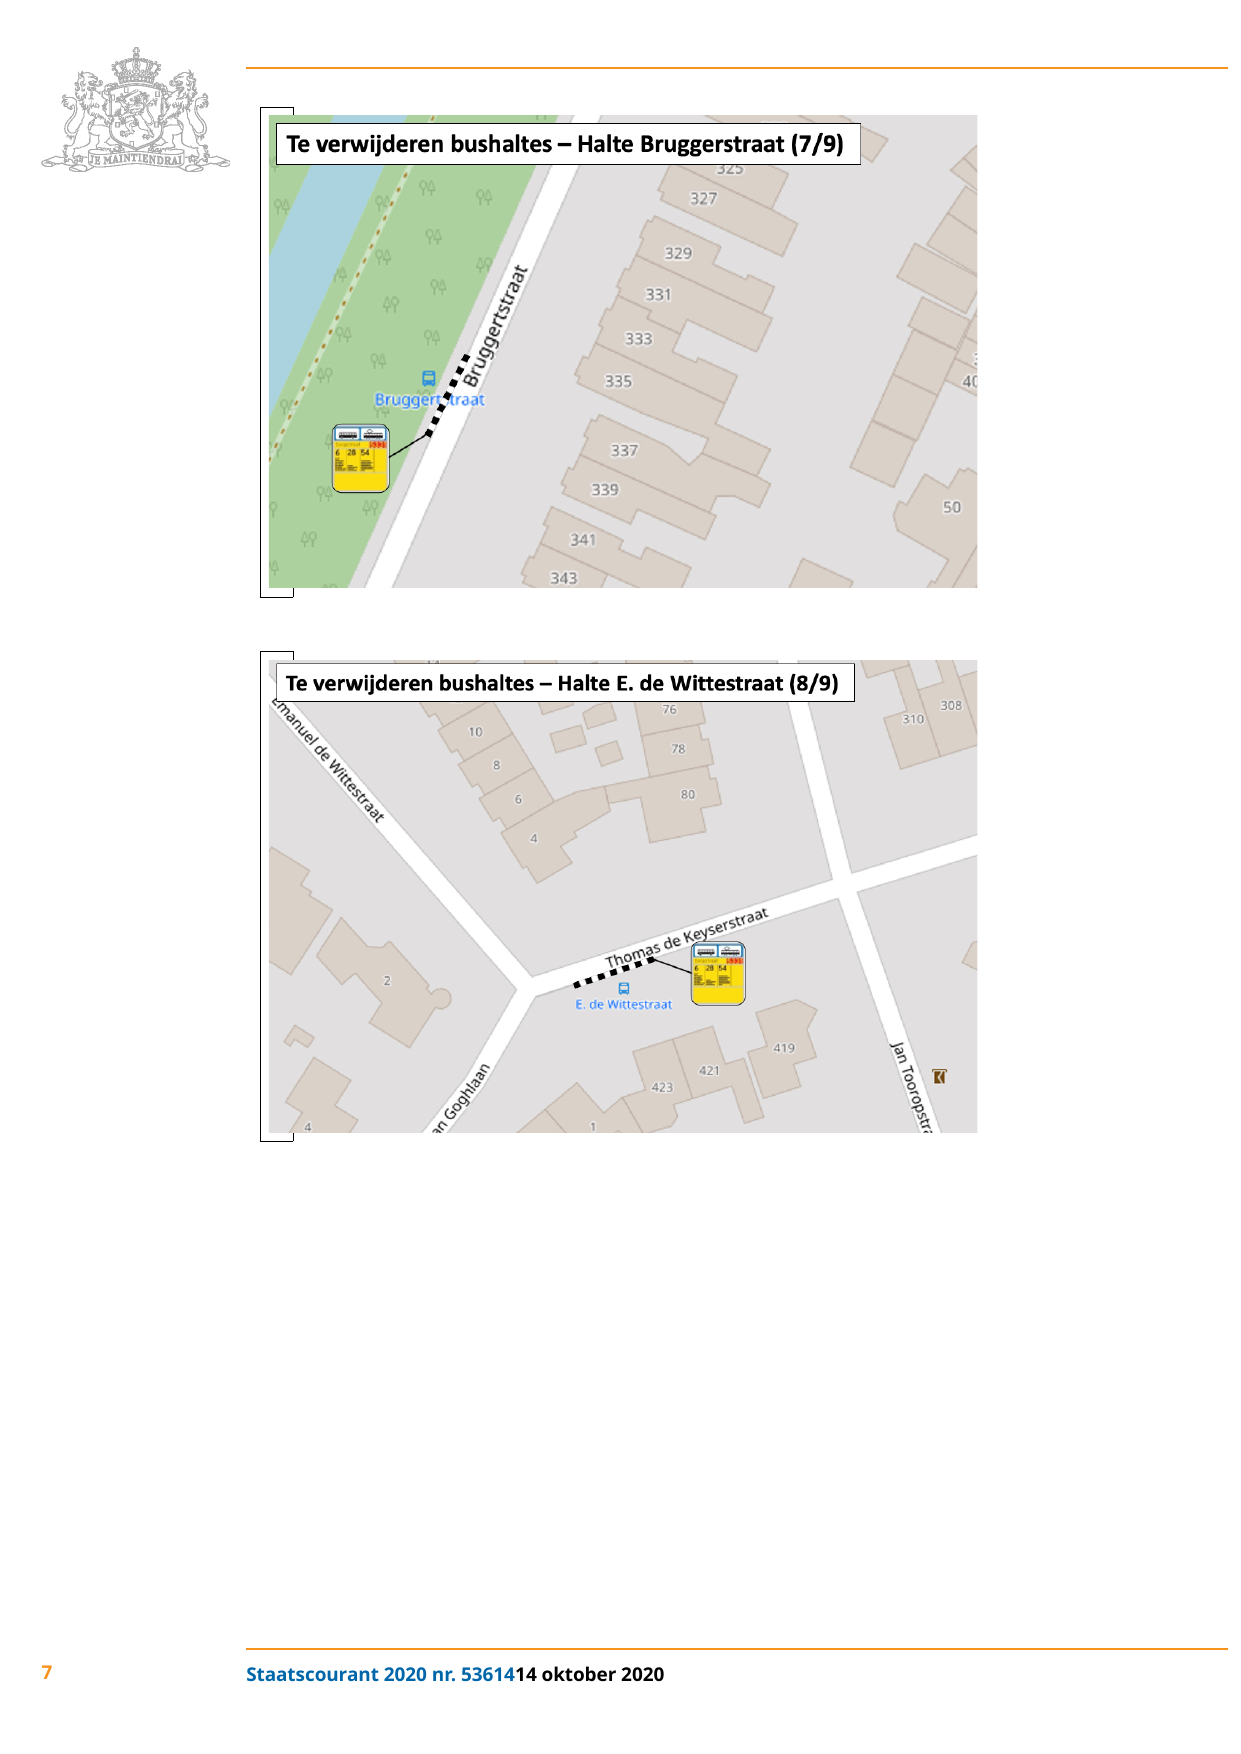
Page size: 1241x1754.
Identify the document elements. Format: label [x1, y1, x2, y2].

picture [268, 115, 978, 588]
picture [268, 660, 978, 1133]
picture [41, 47, 231, 172]
